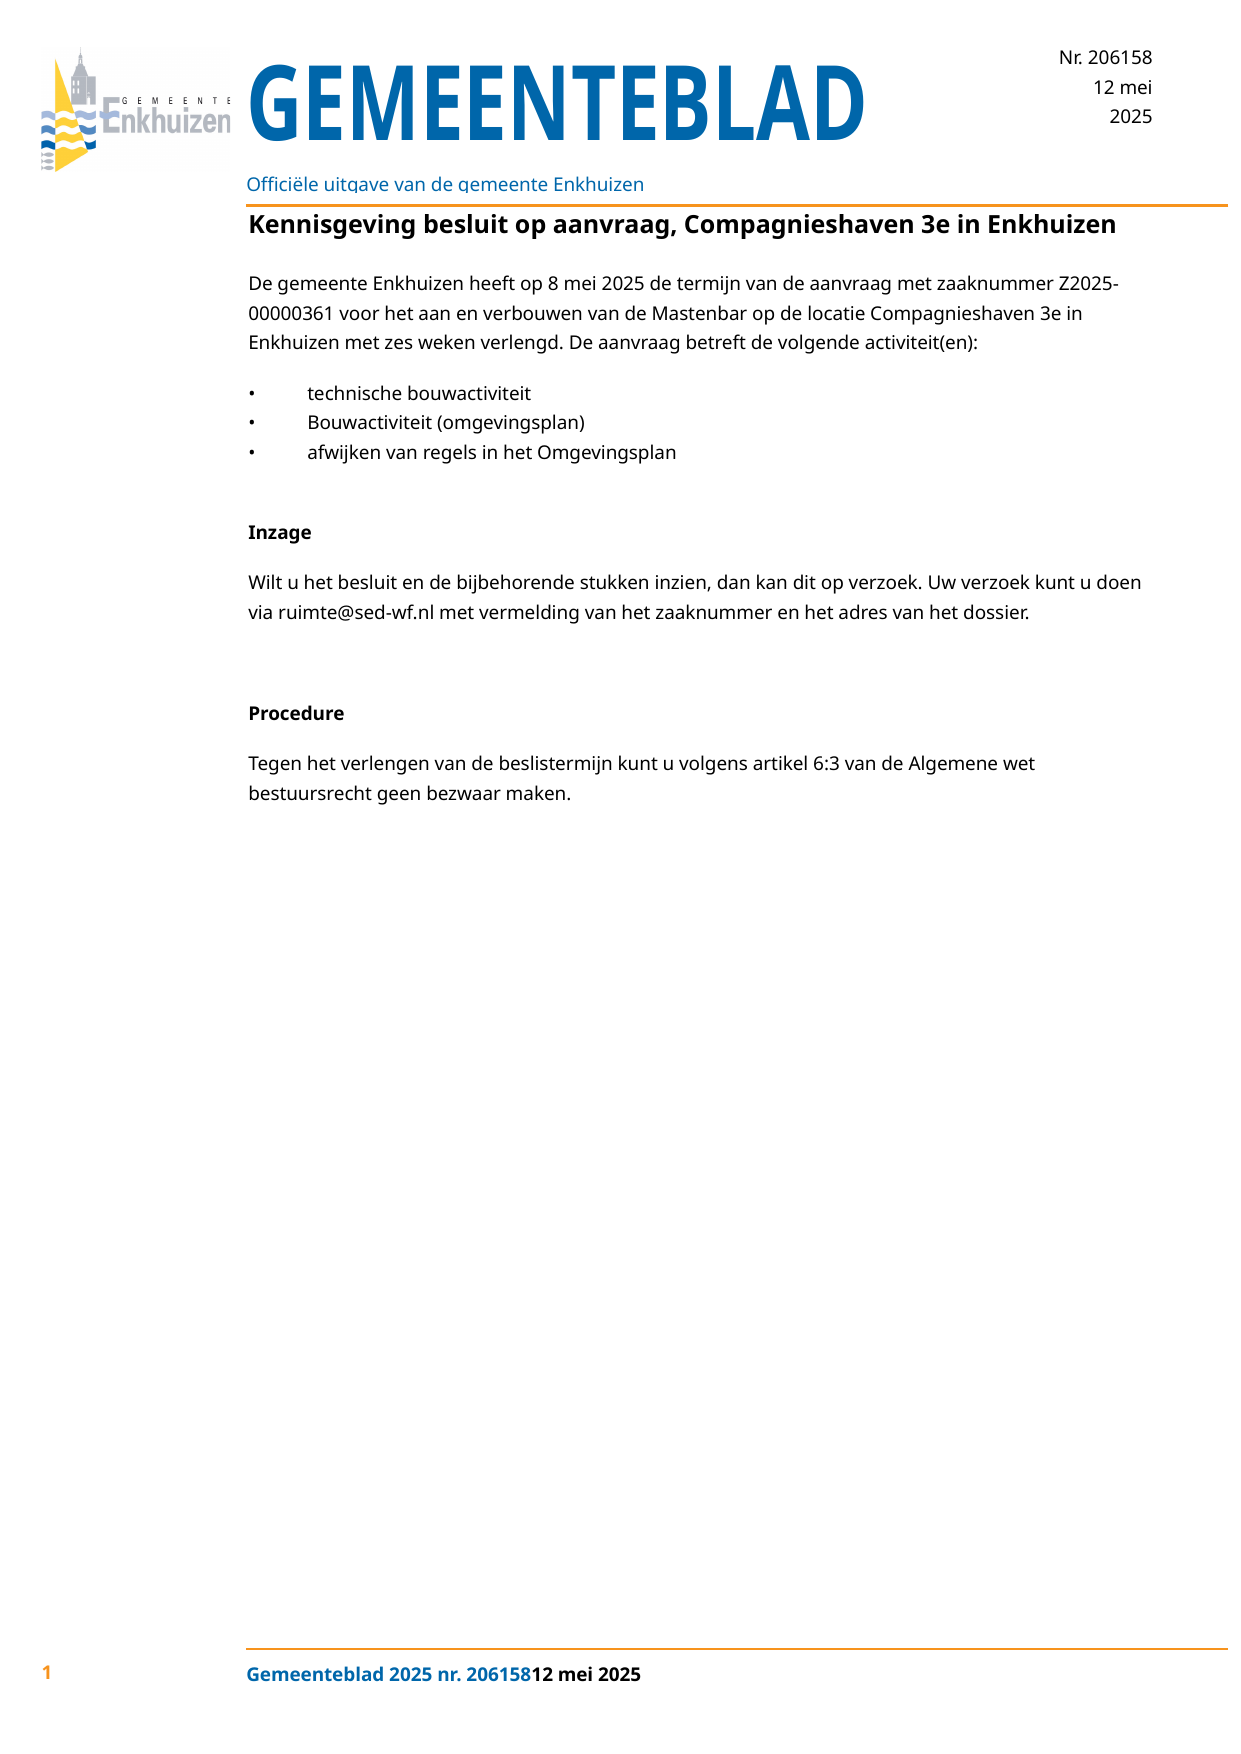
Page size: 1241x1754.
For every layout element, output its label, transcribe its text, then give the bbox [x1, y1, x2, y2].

text Wilt u het besluit en de bijbehorende stukken inzien, dan kan dit op verzoek. Uw verzoek kunt u doen via ruimte@sed-wf.nl met vermelding van het zaaknummer en het adres van het dossier. [248, 569, 1152, 625]
list technische bouwactiviteit [248, 380, 1152, 406]
text Tegen het verlengen van de beslistermijn kunt u volgens artikel 6:3 van de Algemene wet bestuursrecht geen bezwaar maken. [248, 750, 1152, 806]
list afwijken van regels in het Omgevingsplan [248, 439, 1152, 465]
text Inzage [248, 519, 1152, 545]
text De gemeente Enkhuizen heeft op 8 mei 2025 de termijn van de aanvraag met zaaknummer Z2025-00000361 voor het aan en verbouwen van de Mastenbar op de locatie Compagnieshaven 3e in Enkhuizen met zes weken verlengd. De aanvraag betreft de volgende activiteit(en): [248, 270, 1152, 355]
text Procedure [248, 700, 1152, 726]
list Bouwactiviteit (omgevingsplan) [248, 409, 1152, 435]
picture [41, 47, 231, 172]
text Kennisgeving besluit op aanvraag, Compagnieshaven 3e in Enkhuizen [248, 207, 1152, 241]
